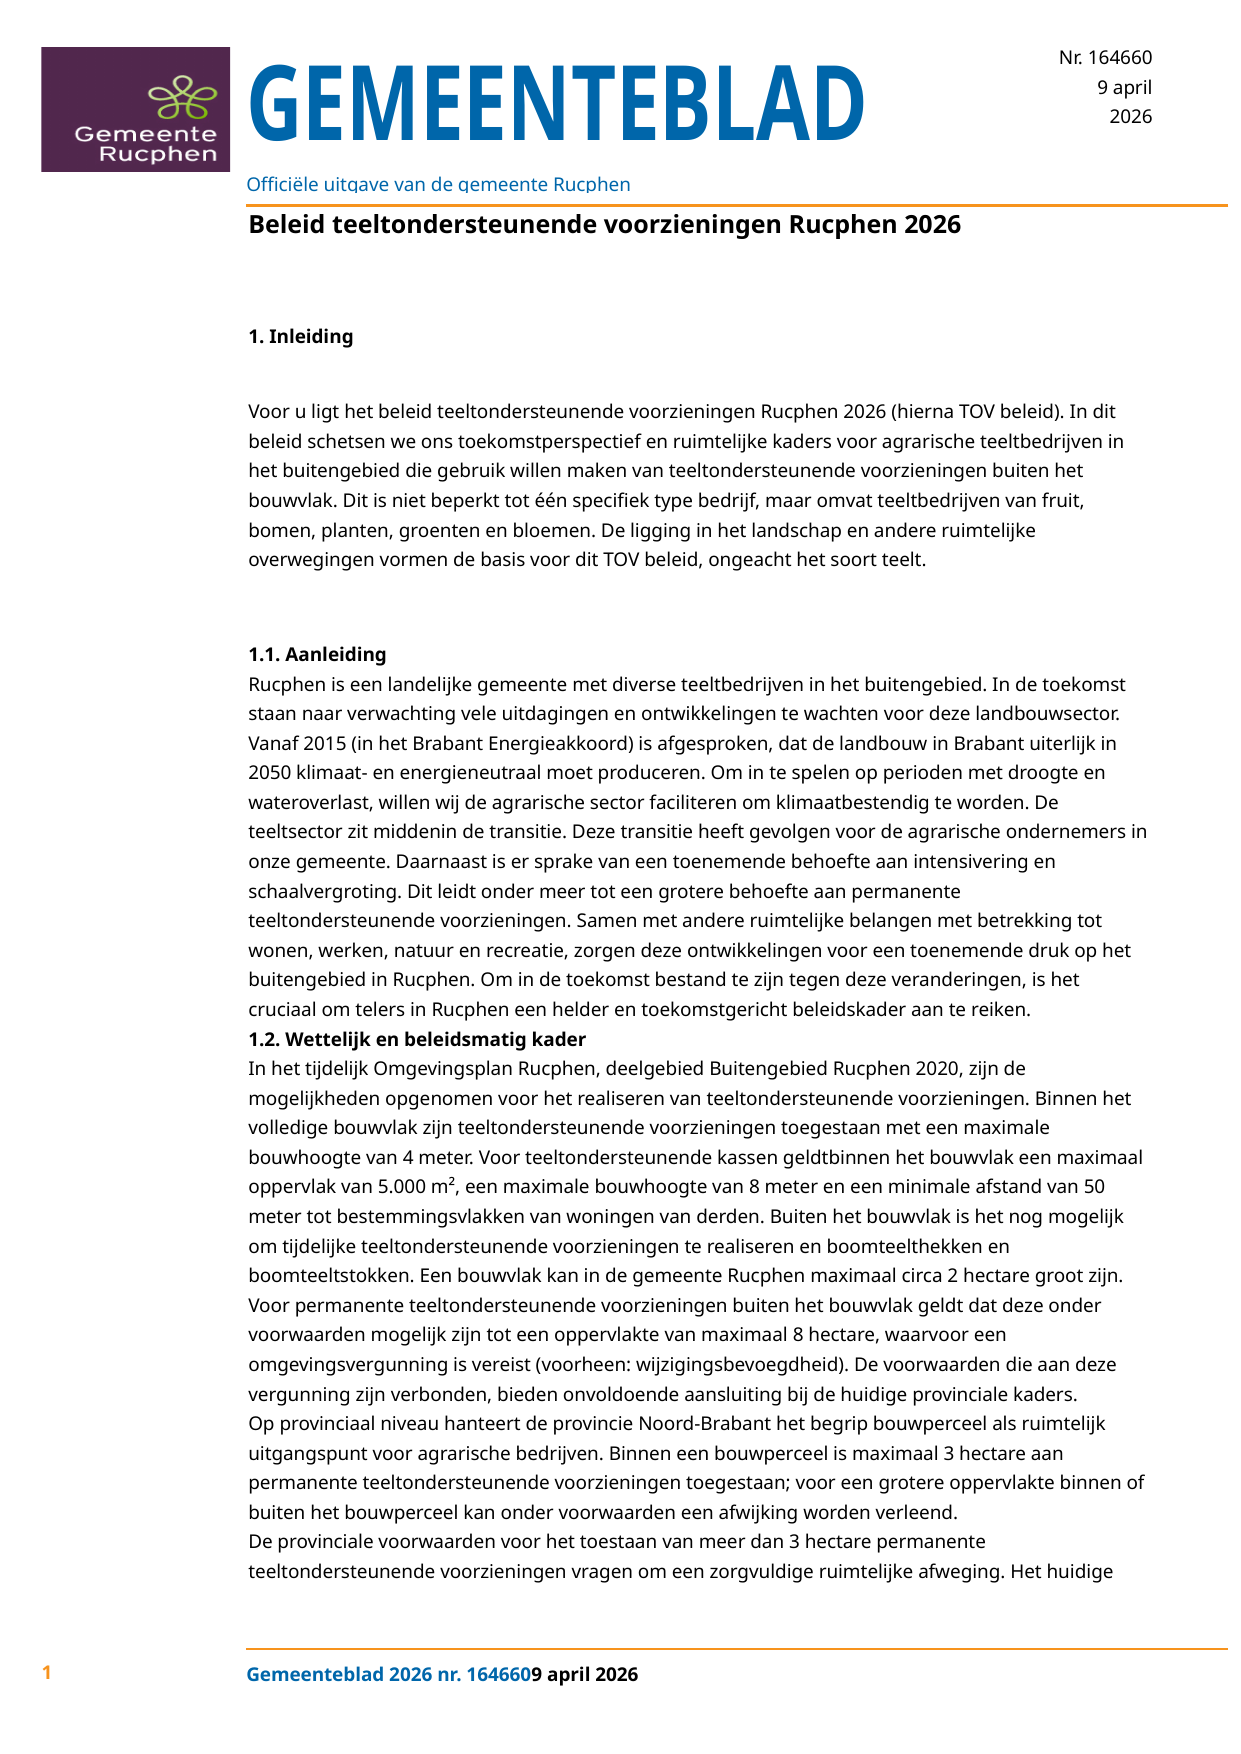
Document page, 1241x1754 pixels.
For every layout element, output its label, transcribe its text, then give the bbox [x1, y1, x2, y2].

text 1.2. Wettelijk en beleidsmatig kader [248, 1026, 1152, 1052]
text De provinciale voorwaarden voor het toestaan van meer dan 3 hectare permanente teeltondersteunende voorzieningen vragen om een zorgvuldige ruimtelijke afweging. Het huidige [248, 1529, 1152, 1584]
text Beleid teeltondersteunende voorzieningen Rucphen 2026 [248, 207, 1152, 241]
text Op provinciaal niveau hanteert de provincie Noord-Brabant het begrip bouwperceel als ruimtelijk uitgangspunt voor agrarische bedrijven. Binnen een bouwperceel is maximaal 3 hectare aan permanente teeltondersteunende voorzieningen toegestaan; voor een grotere oppervlakte binnen of buiten het bouwperceel kan onder voorwaarden een afwijking worden verleend. [248, 1410, 1152, 1525]
picture [41, 47, 231, 172]
text 1. Inleiding [248, 321, 1152, 349]
text Rucphen is een landelijke gemeente met diverse teeltbedrijven in het buitengebied. In de toekomst staan naar verwachting vele uitdagingen en ontwikkelingen te wachten voor deze landbouwsector. Vanaf 2015 (in het Brabant Energieakkoord) is afgesproken, dat de landbouw in Brabant uiterlijk in 2050 klimaat- en energieneutraal moet produceren. Om in te spelen op perioden met droogte en wateroverlast, willen wij de agrarische sector faciliteren om klimaatbestendig te worden. De teeltsector zit middenin de transitie. Deze transitie heeft gevolgen voor de agrarische ondernemers in onze gemeente. Daarnaast is er sprake van een toenemende behoefte aan intensivering en schaalvergroting. Dit leidt onder meer tot een grotere behoefte aan permanente teeltondersteunende voorzieningen. Samen met andere ruimtelijke belangen met betrekking tot wonen, werken, natuur en recreatie, zorgen deze ontwikkelingen voor een toenemende druk op het buitengebied in Rucphen. Om in de toekomst bestand te zijn tegen deze veranderingen, is het cruciaal om telers in Rucphen een helder en toekomstgericht beleidskader aan te reiken. [248, 671, 1152, 1022]
text In het tijdelijk Omgevingsplan Rucphen, deelgebied Buitengebied Rucphen 2020, zijn de mogelijkheden opgenomen voor het realiseren van teeltondersteunende voorzieningen. Binnen het volledige bouwvlak zijn teeltondersteunende voorzieningen toegestaan met een maximale bouwhoogte van 4 meter. Voor teeltondersteunende kassen geldtbinnen het bouwvlak een maximaal oppervlak van 5.000 m², een maximale bouwhoogte van 8 meter en een minimale afstand van 50 meter tot bestemmingsvlakken van woningen van derden. Buiten het bouwvlak is het nog mogelijk om tijdelijke teeltondersteunende voorzieningen te realiseren en boomteelthekken en boomteeltstokken. Een bouwvlak kan in de gemeente Rucphen maximaal circa 2 hectare groot zijn. [248, 1055, 1152, 1288]
text Voor permanente teeltondersteunende voorzieningen buiten het bouwvlak geldt dat deze onder voorwaarden mogelijk zijn tot een oppervlakte van maximaal 8 hectare, waarvoor een omgevingsvergunning is vereist (voorheen: wijzigingsbevoegdheid). De voorwaarden die aan deze vergunning zijn verbonden, bieden onvoldoende aansluiting bij de huidige provinciale kaders. [248, 1292, 1152, 1407]
text 1.1. Aanleiding [248, 641, 1152, 667]
text Voor u ligt het beleid teeltondersteunende voorzieningen Rucphen 2026 (hierna TOV beleid). In dit beleid schetsen we ons toekomstperspectief en ruimtelijke kaders voor agrarische teeltbedrijven in het buitengebied die gebruik willen maken van teeltondersteunende voorzieningen buiten het bouwvlak. Dit is niet beperkt tot één specifiek type bedrijf, maar omvat teeltbedrijven van fruit, bomen, planten, groenten en bloemen. De ligging in het landschap en andere ruimtelijke overwegingen vormen de basis voor dit TOV beleid, ongeacht het soort teelt. [248, 398, 1152, 572]
